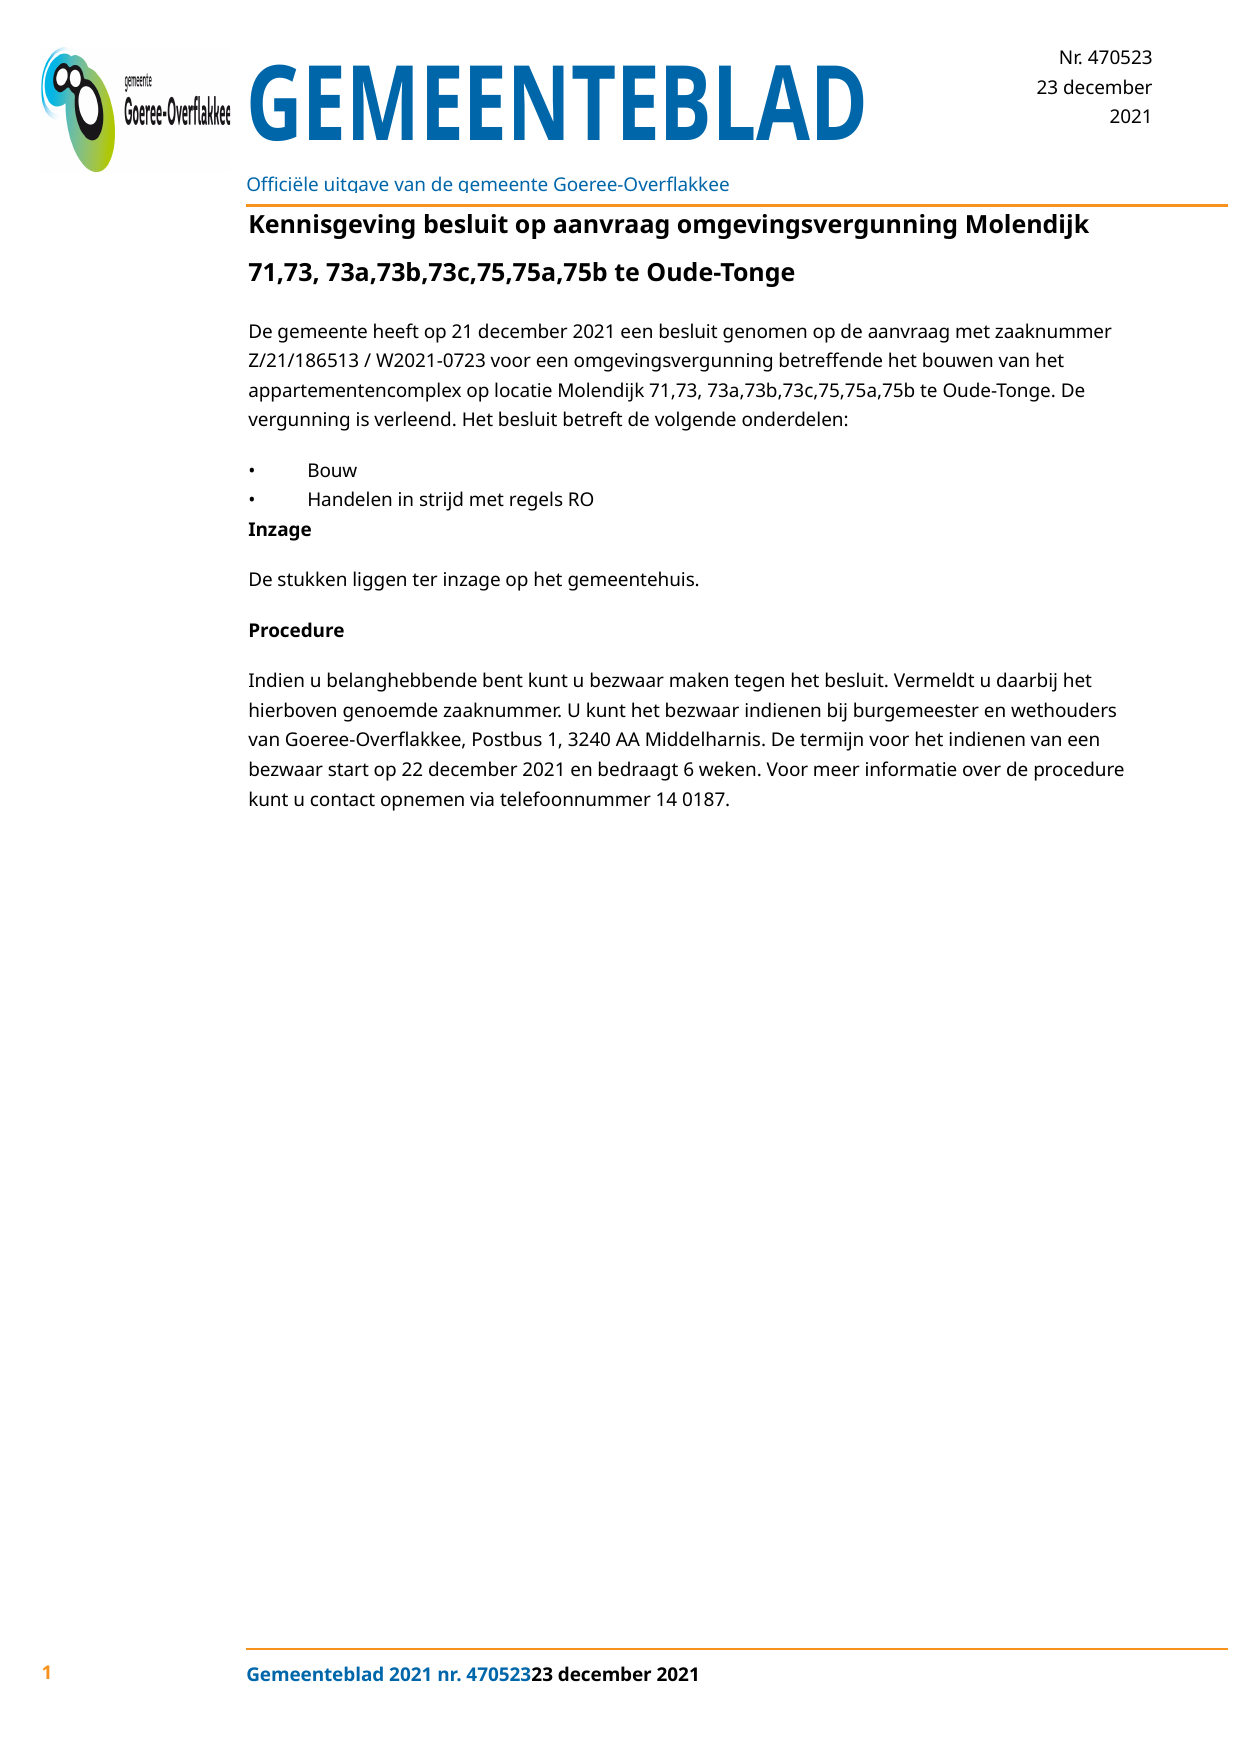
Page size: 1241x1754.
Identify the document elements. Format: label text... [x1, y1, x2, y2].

text Procedure [248, 617, 1152, 643]
text Kennisgeving besluit op aanvraag omgevingsvergunning Molendijk 71,73, 73a,73b,73c,75,75a,75b te Oude-Tonge [248, 207, 1152, 288]
text De gemeente heeft op 21 december 2021 een besluit genomen op de aanvraag met zaaknummer Z/21/186513 / W2021-0723 voor een omgevingsvergunning betreffende het bouwen van het appartementencomplex op locatie Molendijk 71,73, 73a,73b,73c,75,75a,75b te Oude-Tonge. De vergunning is verleend. Het besluit betreft de volgende onderdelen: [248, 318, 1152, 432]
text De stukken liggen ter inzage op het gemeentehuis. [248, 567, 1152, 592]
list Bouw [248, 457, 1152, 483]
picture [41, 47, 231, 172]
text Indien u belanghebbende bent kunt u bezwaar maken tegen het besluit. Vermeldt u daarbij het hierboven genoemde zaaknummer. U kunt het bezwaar indienen bij burgemeester en wethouders van Goeree-Overflakkee, Postbus 1, 3240 AA Middelharnis. De termijn voor het indienen van een bezwaar start op 22 december 2021 en bedraagt 6 weken. Voor meer informatie over de procedure kunt u contact opnemen via telefoonnummer 14 0187. [248, 667, 1152, 812]
text Inzage [248, 516, 1152, 542]
list Handelen in strijd met regels RO [248, 487, 1152, 512]
